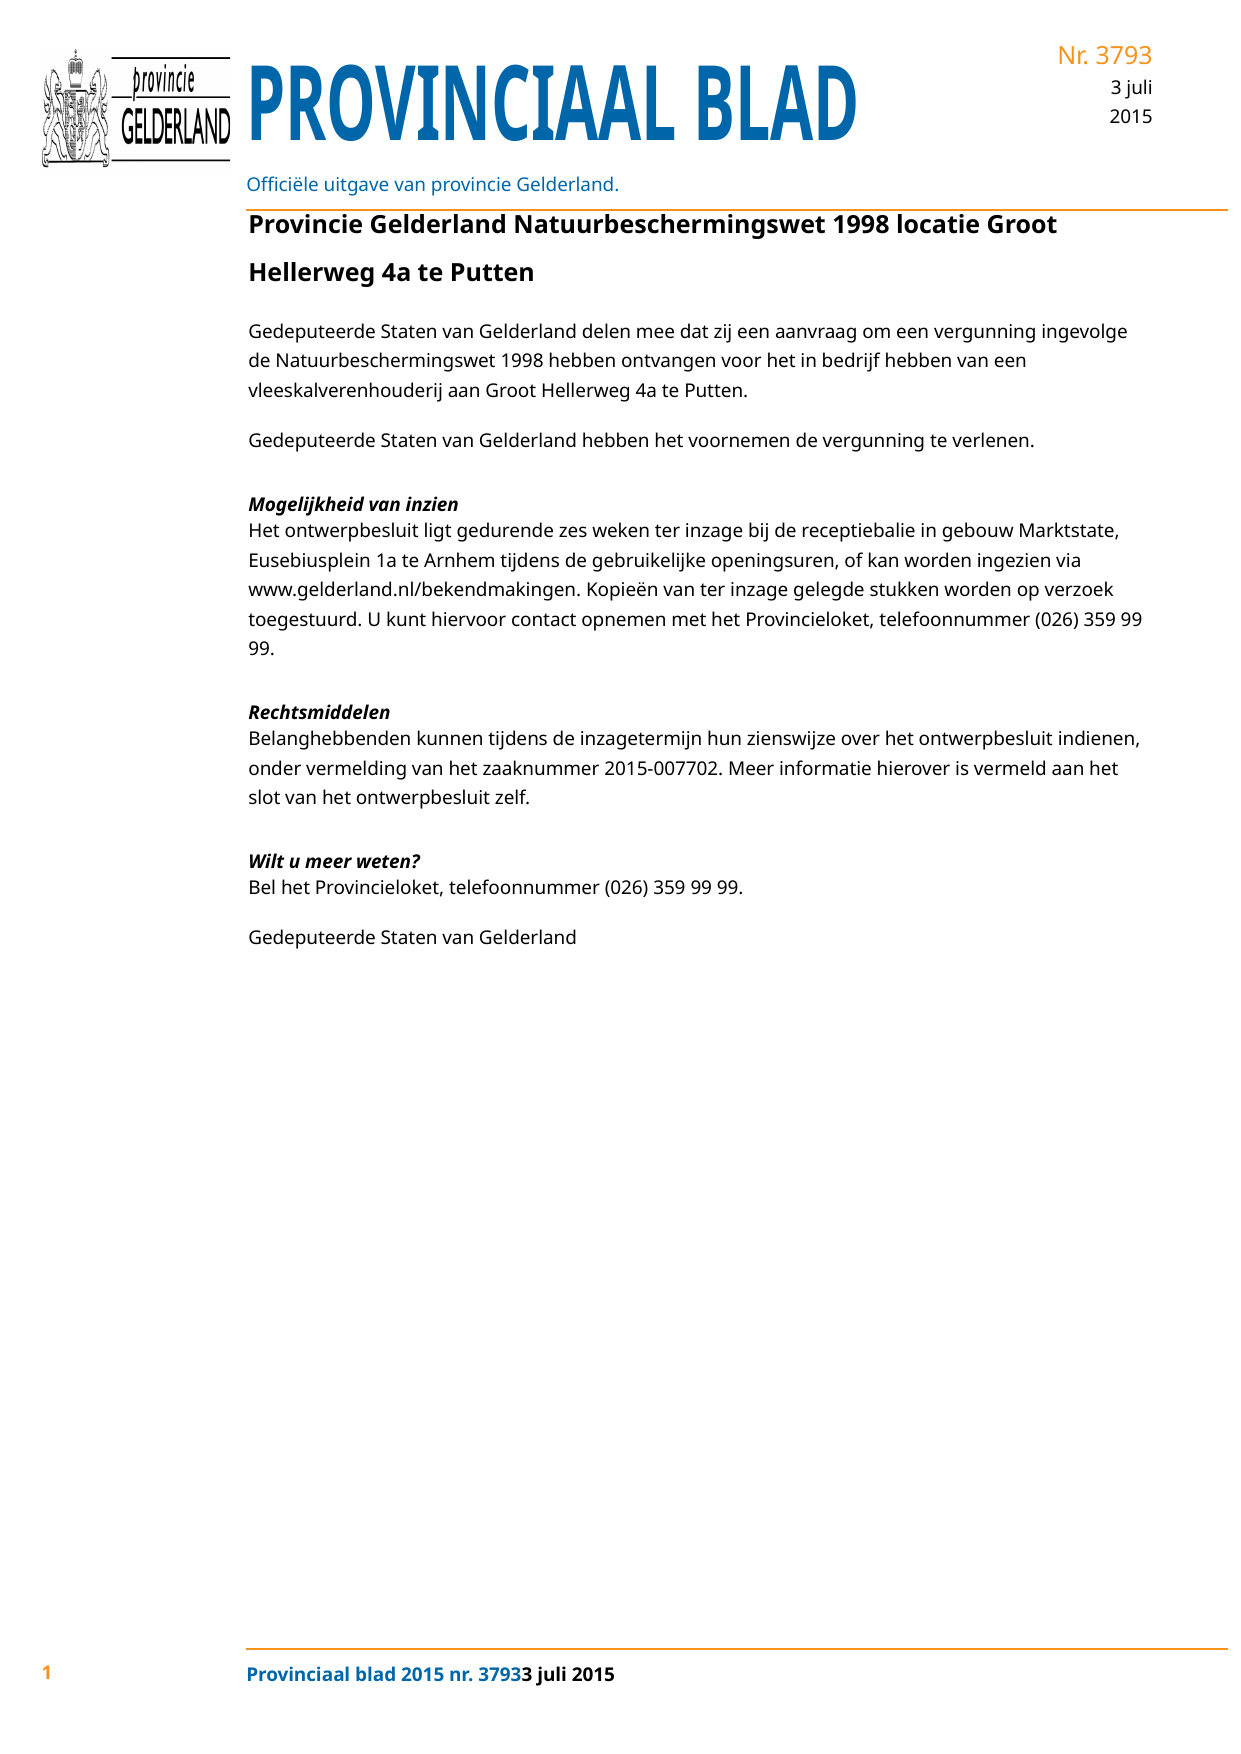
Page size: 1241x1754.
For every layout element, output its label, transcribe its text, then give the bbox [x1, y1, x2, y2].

text Bel het Provincieloket, telefoonnummer (026) 359 99 99. [248, 874, 1152, 900]
text Gedeputeerde Staten van Gelderland delen mee dat zij een aanvraag om een vergunning ingevolge de Natuurbeschermingswet 1998 hebben ontvangen voor het in bedrijf hebben van een vleeskalverenhouderij aan Groot Hellerweg 4a te Putten. [248, 318, 1152, 403]
text Gedeputeerde Staten van Gelderland hebben het voornemen de vergunning te verlenen. [248, 427, 1152, 453]
text Rechtsmiddelen [248, 699, 1152, 725]
picture [41, 47, 231, 172]
text Mogelijkheid van inzien [248, 491, 1152, 517]
text Belanghebbenden kunnen tijdens de inzagetermijn hun zienswijze over het ontwerpbesluit indienen, onder vermelding van het zaaknummer 2015-007702. Meer informatie hierover is vermeld aan het slot van het ontwerpbesluit zelf. [248, 725, 1152, 810]
text Wilt u meer weten? [248, 848, 1152, 874]
text Provincie Gelderland Natuurbeschermingswet 1998 locatie Groot Hellerweg 4a te Putten [248, 211, 1152, 288]
text Gedeputeerde Staten van Gelderland [248, 924, 1152, 950]
text Het ontwerpbesluit ligt gedurende zes weken ter inzage bij de receptiebalie in gebouw Marktstate, Eusebiusplein 1a te Arnhem tijdens de gebruikelijke openingsuren, of kan worden ingezien via www.gelderland.nl/bekendmakingen. Kopieën van ter inzage gelegde stukken worden op verzoek toegestuurd. U kunt hiervoor contact opnemen met het Provincieloket, telefoonnummer (026) 359 99 99. [248, 517, 1152, 661]
